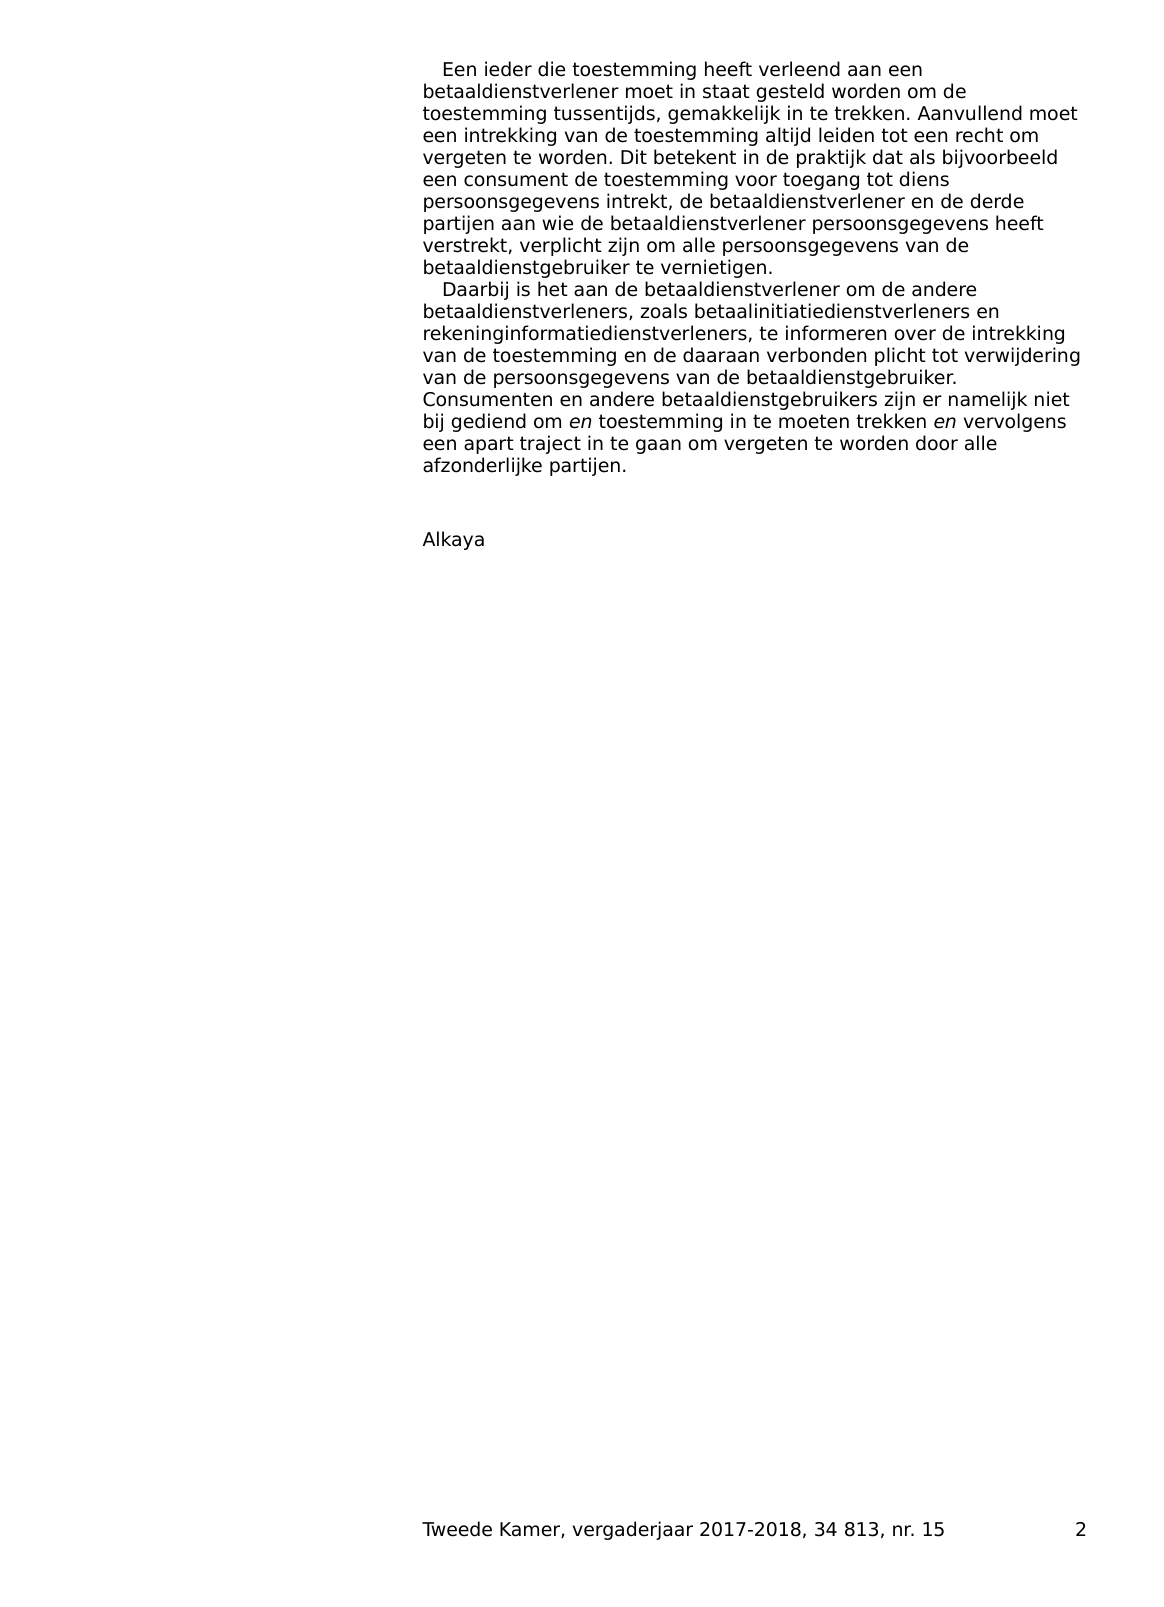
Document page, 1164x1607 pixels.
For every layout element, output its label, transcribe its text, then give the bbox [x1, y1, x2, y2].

text Daarbij is het aan de betaaldienstverlener om de andere betaaldienstverleners, zoals betaalinitiatiedienstverleners en rekeninginformatiedienstverleners, te informeren over de intrekking van de toestemming en de daaraan verbonden plicht tot verwijdering van de persoonsgegevens van de betaaldienstgebruiker. Consumenten en andere betaaldienstgebruikers zijn er namelijk niet bij gediend om en toestemming in te moeten trekken en vervolgens een apart traject in te gaan om vergeten te worden door alle afzonderlijke partijen. [422, 279, 1087, 477]
text Alkaya [422, 507, 1087, 551]
text Een ieder die toestemming heeft verleend aan een betaaldienstverlener moet in staat gesteld worden om de toestemming tussentijds, gemakkelijk in te trekken. Aanvullend moet een intrekking van de toestemming altijd leiden tot een recht om vergeten te worden. Dit betekent in de praktijk dat als bijvoorbeeld een consument de toestemming voor toegang tot diens persoonsgegevens intrekt, de betaaldienstverlener en de derde partijen aan wie de betaaldienstverlener persoonsgegevens heeft verstrekt, verplicht zijn om alle persoonsgegevens van de betaaldienstgebruiker te vernietigen. [422, 59, 1087, 279]
